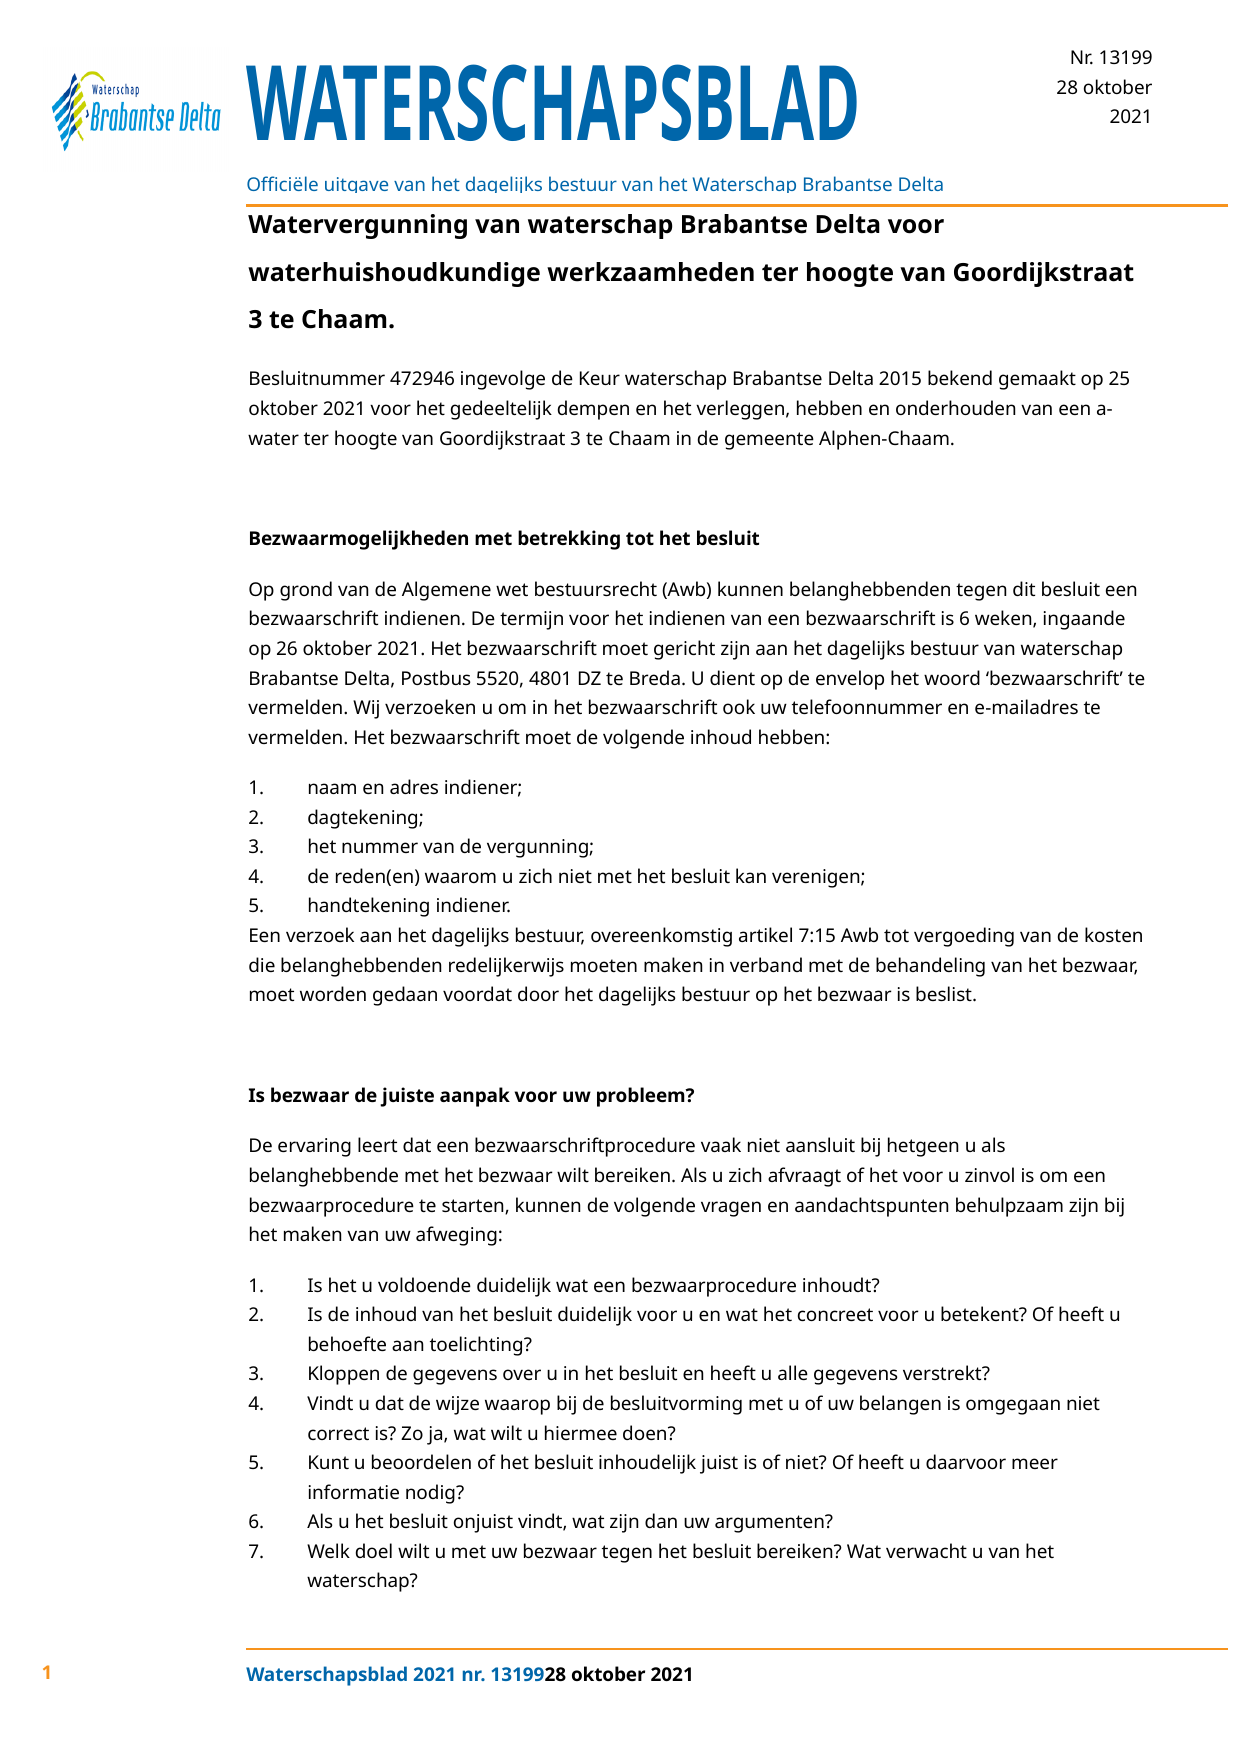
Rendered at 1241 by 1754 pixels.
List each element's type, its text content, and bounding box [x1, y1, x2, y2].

list Vindt u dat de wijze waarop bij de besluitvorming met u of uw belangen is omgegaan niet correct is? Zo ja, wat wilt u hiermee doen? [248, 1390, 1152, 1445]
list Welk doel wilt u met uw bezwaar tegen het besluit bereiken? Wat verwacht u van het waterschap? [248, 1538, 1152, 1593]
list de reden(en) waarom u zich niet met het besluit kan verenigen; [248, 863, 1152, 889]
text Bezwaarmogelijkheden met betrekking tot het besluit [248, 526, 1152, 551]
text Op grond van de Algemene wet bestuursrecht (Awb) kunnen belanghebbenden tegen dit besluit een bezwaarschrift indienen. De termijn voor het indienen van een bezwaarschrift is 6 weken, ingaande op 26 oktober 2021. Het bezwaarschrift moet gericht zijn aan het dagelijks bestuur van waterschap Brabantse Delta, Postbus 5520, 4801 DZ te Breda. U dient op de envelop het woord ‘bezwaarschrift’ te vermelden. Wij verzoeken u om in het bezwaarschrift ook uw telefoonnummer en e‑mailadres te vermelden. Het bezwaarschrift moet de volgende inhoud hebben: [248, 576, 1152, 749]
list Is het u voldoende duidelijk wat een bezwaarprocedure inhoudt? [248, 1272, 1152, 1297]
list dagtekening; [248, 804, 1152, 829]
text Is bezwaar de juiste aanpak voor uw probleem? [248, 1082, 1152, 1108]
list handtekening indiener. [248, 893, 1152, 918]
list Kunt u beoordelen of het besluit inhoudelijk juist is of niet? Of heeft u daarvoor meer informatie nodig? [248, 1449, 1152, 1504]
text De ervaring leert dat een bezwaarschriftprocedure vaak niet aansluit bij hetgeen u als belanghebbende met het bezwaar wilt bereiken. Als u zich afvraagt of het voor u zinvol is om een bezwaarprocedure te starten, kunnen de volgende vragen en aandachtspunten behulpzaam zijn bij het maken van uw afweging: [248, 1133, 1152, 1247]
list Als u het besluit onjuist vindt, wat zijn dan uw argumenten? [248, 1508, 1152, 1534]
list naam en adres indiener; [248, 774, 1152, 800]
list Is de inhoud van het besluit duidelijk voor u en wat het concreet voor u betekent? Of heeft u behoefte aan toelichting? [248, 1301, 1152, 1357]
picture [41, 47, 231, 172]
list het nummer van de vergunning; [248, 833, 1152, 859]
list Kloppen de gegevens over u in het besluit en heeft u alle gegevens verstrekt? [248, 1361, 1152, 1386]
text Watervergunning van waterschap Brabantse Delta voor waterhuishoudkundige werkzaamheden ter hoogte van Goordijkstraat 3 te Chaam. [248, 207, 1152, 336]
text Besluitnummer 472946 ingevolge de Keur waterschap Brabantse Delta 2015 bekend gemaakt op 25 oktober 2021 voor het gedeeltelijk dempen en het verleggen, hebben en onderhouden van een a-water ter hoogte van Goordijkstraat 3 te Chaam in de gemeente Alphen-Chaam. [248, 366, 1152, 450]
text Een verzoek aan het dagelijks bestuur, overeenkomstig artikel 7:15 Awb tot vergoeding van de kosten die belanghebbenden redelijkerwijs moeten maken in verband met de behandeling van het bezwaar, moet worden gedaan voordat door het dagelijks bestuur op het bezwaar is beslist. [248, 922, 1152, 1007]
